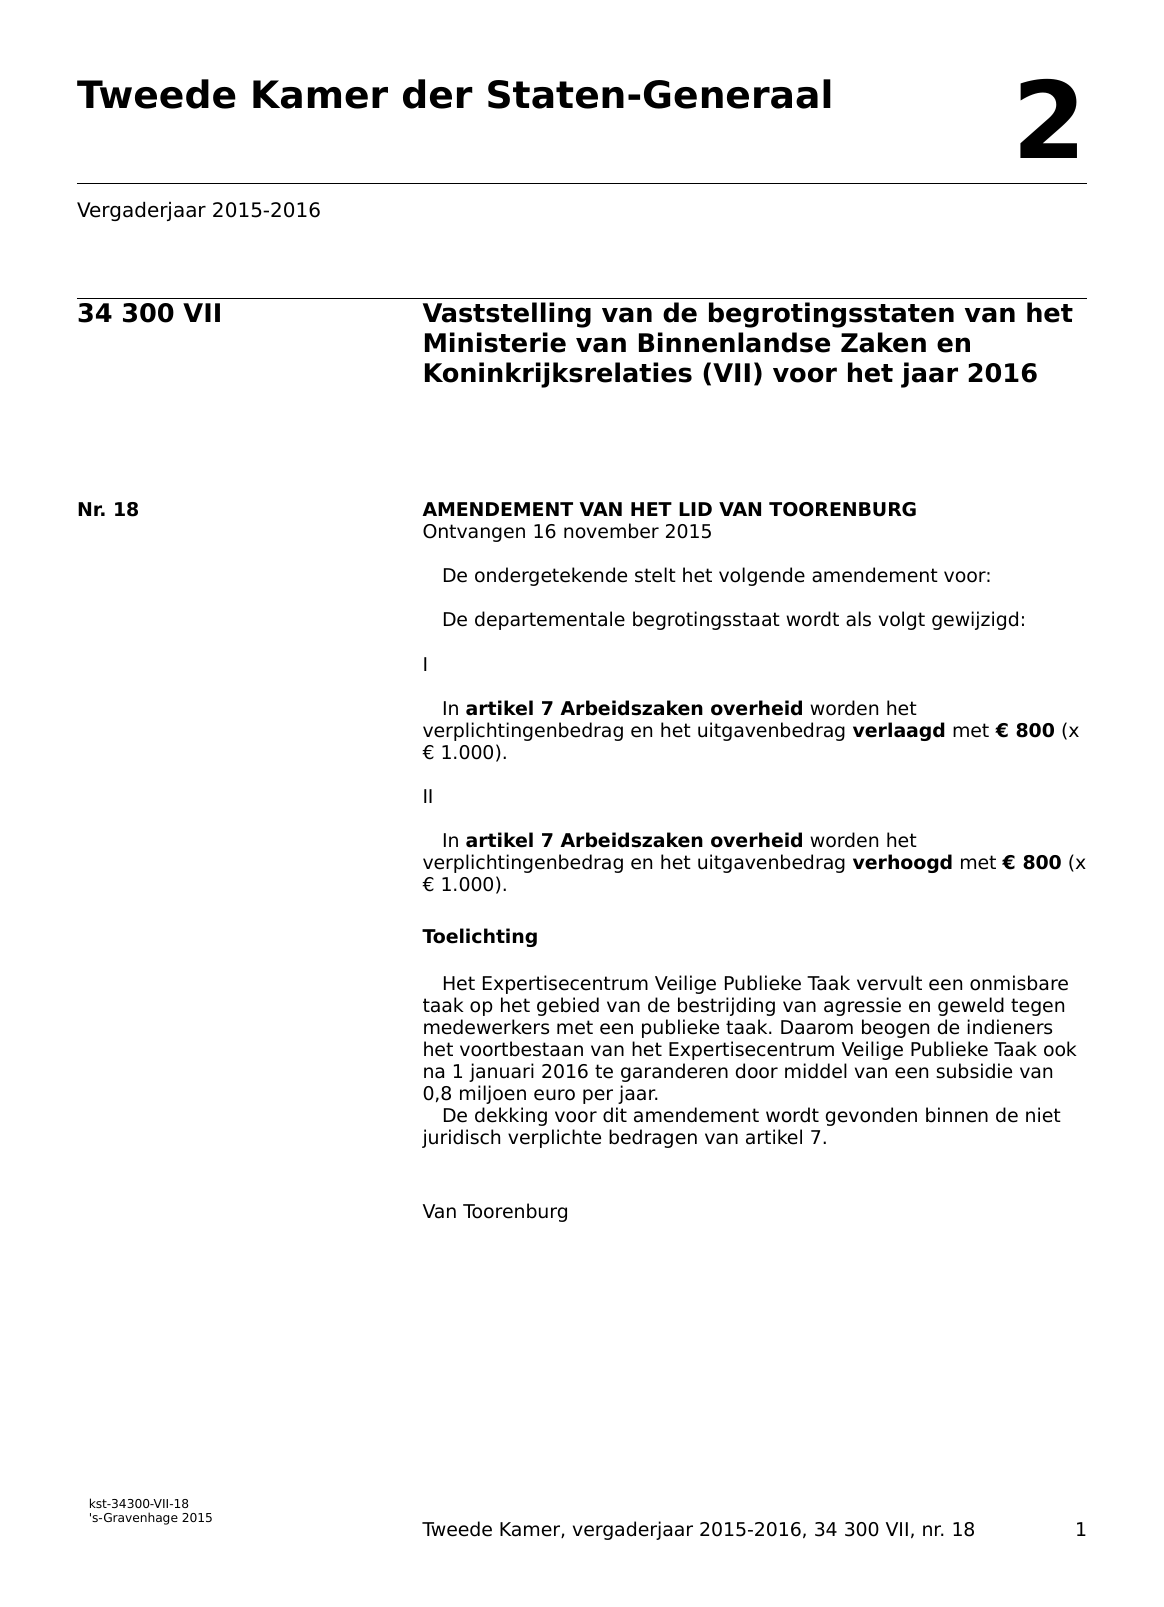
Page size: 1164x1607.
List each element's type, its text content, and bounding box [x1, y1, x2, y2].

subtitle Nr. 18 AMENDEMENT VAN HET LID VAN TOORENBURG [77, 499, 1087, 521]
text De departementale begrotingsstaat wordt als volgt gewijzigd: [422, 609, 1087, 631]
text De ondergetekende stelt het volgende amendement voor: [422, 565, 1087, 587]
text Ontvangen 16 november 2015 [422, 521, 1087, 543]
text Het Expertisecentrum Veilige Publieke Taak vervult een onmisbare taak op het gebied van de bestrijding van agressie en geweld tegen medewerkers met een publieke taak. Daarom beogen de indieners het voortbestaan van het Expertisecentrum Veilige Publieke Taak ook na 1 januari 2016 te garanderen door middel van een subsidie van 0,8 miljoen euro per jaar. [422, 973, 1087, 1105]
table_header Tweede Kamer der Staten-Generaal [77, 59, 886, 183]
text De dekking voor dit amendement wordt gevonden binnen de niet juridisch verplichte bedragen van artikel 7. [422, 1105, 1087, 1149]
text kst-34300-VII-18 [88, 1497, 323, 1511]
table_cell Vergaderjaar 2015-2016 [77, 184, 1087, 298]
text In artikel 7 Arbeidszaken overheid worden het verplichtingenbedrag en het uitgavenbedrag verhoogd met € 800 (x € 1.000). [422, 830, 1087, 896]
subtitle Toelichting [422, 926, 1087, 948]
subtitle 34 300 VII Vaststelling van de begrotingsstaten van het Ministerie van Binnenlandse Zaken en Koninkrijksrelaties (VII) voor het jaar 2016 [77, 299, 1087, 388]
table_header 2 [886, 59, 1087, 183]
text In artikel 7 Arbeidszaken overheid worden het verplichtingenbedrag en het uitgavenbedrag verlaagd met € 800 (x € 1.000). [422, 698, 1087, 764]
text 's-Gravenhage 2015 [88, 1511, 323, 1525]
text II [422, 786, 1087, 808]
text I [422, 653, 1087, 676]
text Van Toorenburg [422, 1179, 1087, 1223]
